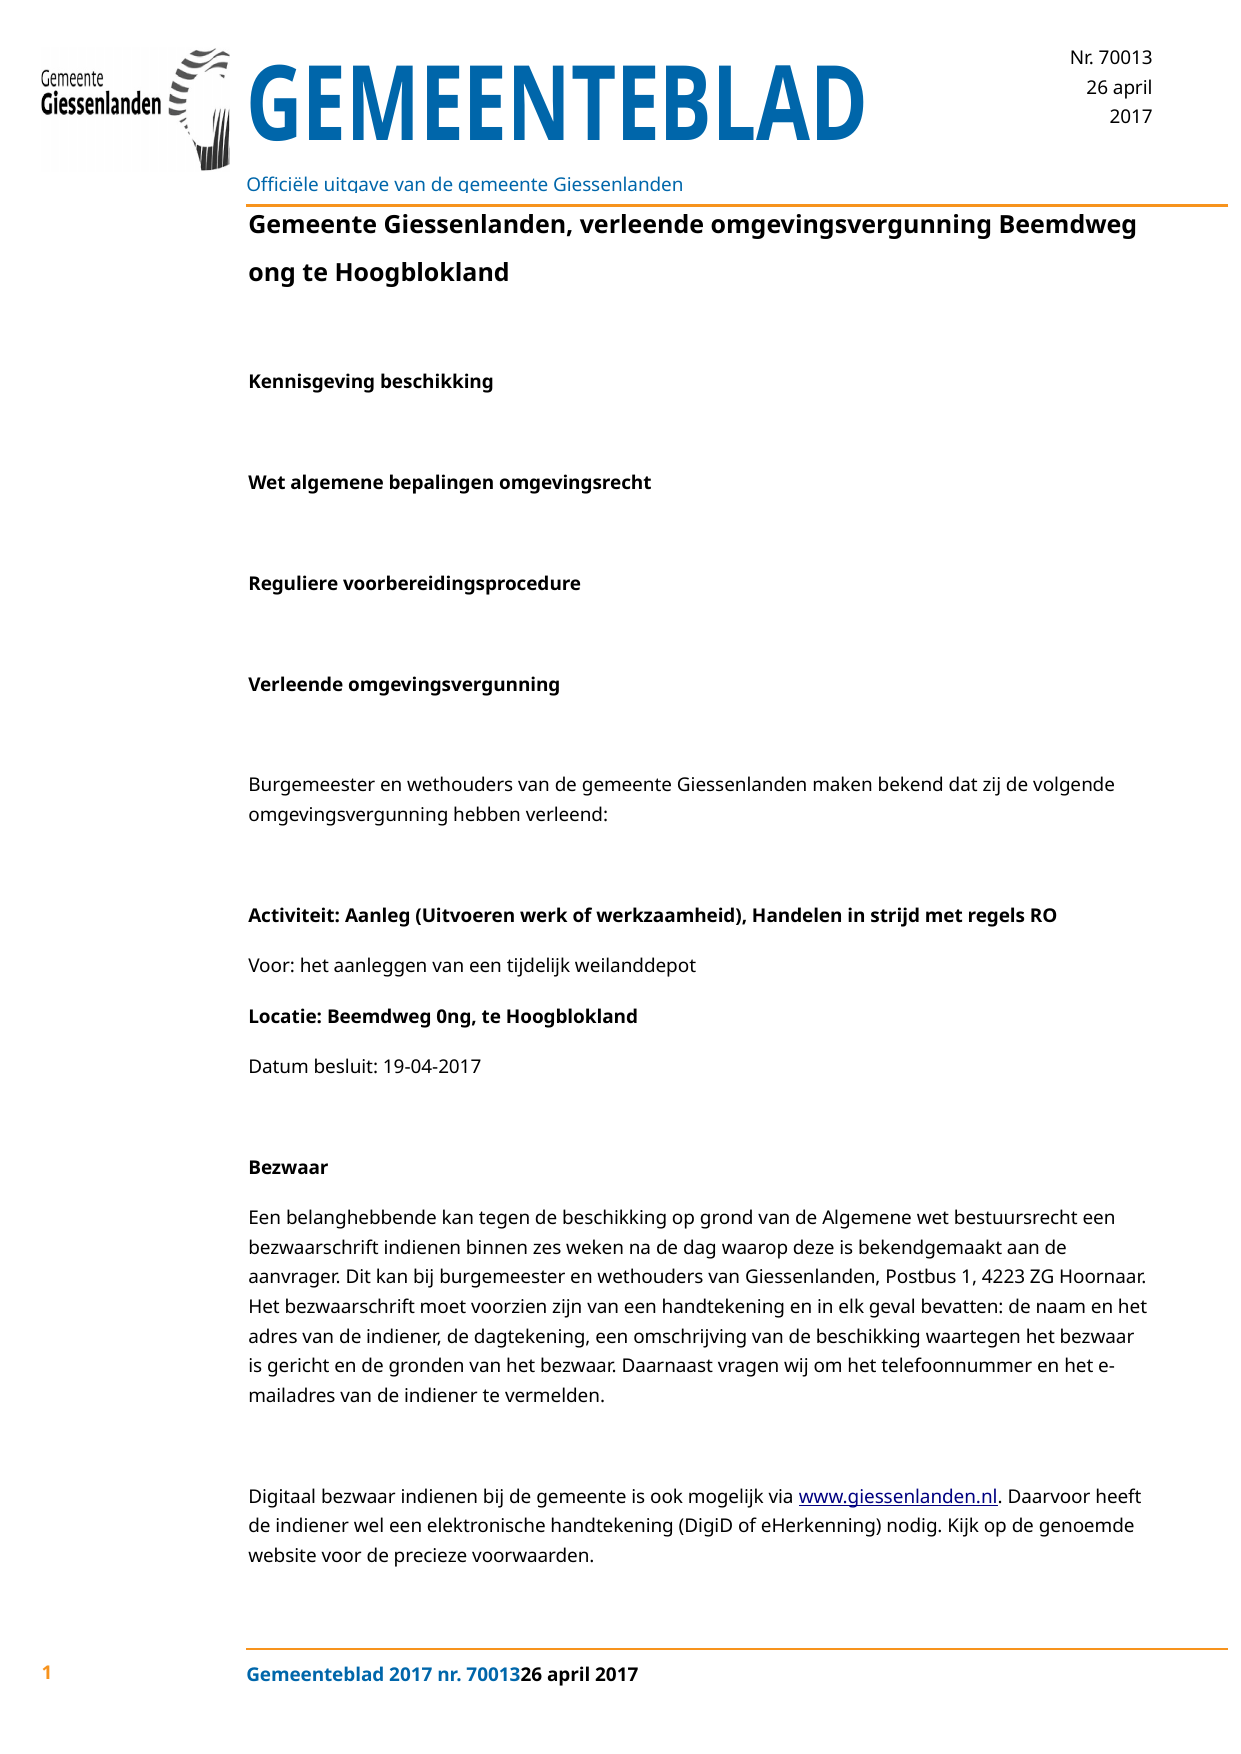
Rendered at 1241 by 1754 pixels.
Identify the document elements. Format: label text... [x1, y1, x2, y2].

text Een belanghebbende kan tegen de beschikking op grond van de Algemene wet bestuursrecht een bezwaarschrift indienen binnen zes weken na de dag waarop deze is bekendgemaakt aan de aanvrager. Dit kan bij burgemeester en wethouders van Giessenlanden, Postbus 1, 4223 ZG Hoornaar. Het bezwaarschrift moet voorzien zijn van een handtekening en in elk geval bevatten: de naam en het adres van de indiener, de dagtekening, een omschrijving van de beschikking waartegen het bezwaar is gericht en de gronden van het bezwaar. Daarnaast vragen wij om het telefoonnummer en het e-mailadres van de indiener te vermelden. [248, 1204, 1152, 1408]
text Wet algemene bepalingen omgevingsrecht [248, 469, 1152, 495]
text Gemeente Giessenlanden, verleende omgevingsvergunning Beemdweg ong te Hoogblokland [248, 207, 1152, 288]
text Bezwaar [248, 1154, 1152, 1180]
text Burgemeester en wethouders van de gemeente Giessenlanden maken bekend dat zij de volgende omgevingsvergunning hebben verleend: [248, 772, 1152, 827]
text Digitaal bezwaar indienen bij de gemeente is ook mogelijk via www.giessenlanden.nl. Daarvoor heeft de indiener wel een elektronische handtekening (DigiD of eHerkenning) nodig. Kijk op de genoemde website voor de precieze voorwaarden. [248, 1483, 1152, 1568]
text Activiteit: Aanleg (Uitvoeren werk of werkzaamheid), Handelen in strijd met regels RO [248, 902, 1152, 928]
text Reguliere voorbereidingsprocedure [248, 570, 1152, 596]
text Locatie: Beemdweg 0ng, te Hoogblokland [248, 1003, 1152, 1029]
text Verleende omgevingsvergunning [248, 671, 1152, 697]
picture [41, 47, 231, 172]
text Datum besluit: 19-04-2017 [248, 1053, 1152, 1079]
text Kennisgeving beschikking [248, 368, 1152, 394]
text Voor: het aanleggen van een tijdelijk weilanddepot [248, 952, 1152, 978]
